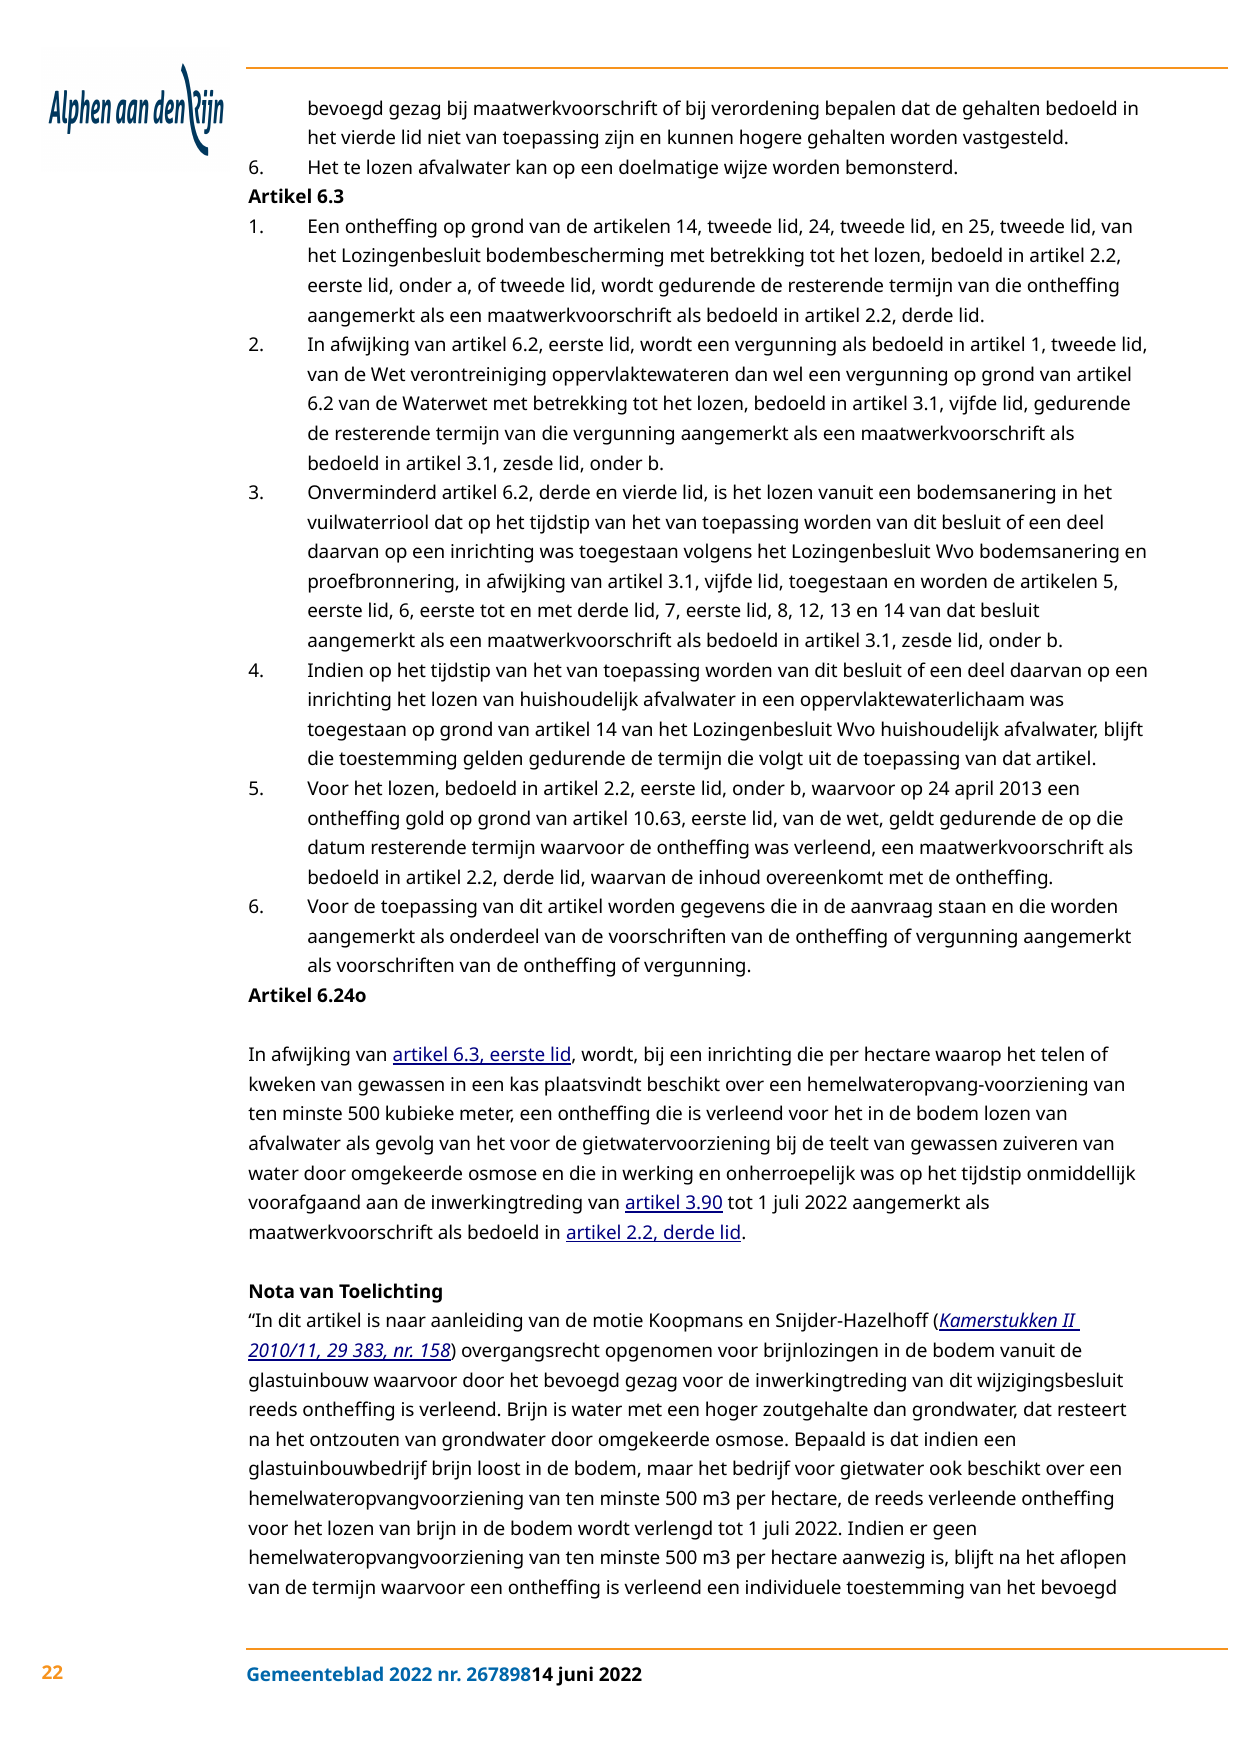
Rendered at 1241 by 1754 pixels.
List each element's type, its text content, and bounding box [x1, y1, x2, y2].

list Voor het lozen, bedoeld in artikel 2.2, eerste lid, onder b, waarvoor op 24 april 2013 een ontheffing gold op grond van artikel 10.63, eerste lid, van de wet, geldt gedurende de op die datum resterende termijn waarvoor de ontheffing was verleend, een maatwerkvoorschrift als bedoeld in artikel 2.2, derde lid, waarvan de inhoud overeenkomt met de ontheffing. [248, 775, 1152, 890]
text Nota van Toelichting [248, 1278, 1152, 1304]
list Het te lozen afvalwater kan op een doelmatige wijze worden bemonsterd. [248, 154, 1152, 180]
text “In dit artikel is naar aanleiding van de motie Koopmans en Snijder-Hazelhoff (Kamerstukken II 2010/11, 29 383, nr. 158) overgangsrecht opgenomen voor brijnlozingen in de bodem vanuit de glastuinbouw waarvoor door het bevoegd gezag voor de inwerkingtreding van dit wijzigingsbesluit reeds ontheffing is verleend. Brijn is water met een hoger zoutgehalte dan grondwater, dat resteert na het ontzouten van grondwater door omgekeerde osmose. Bepaald is dat indien een glastuinbouwbedrijf brijn loost in de bodem, maar het bedrijf voor gietwater ook beschikt over een hemelwateropvangvoorziening van ten minste 500 m3 per hectare, de reeds verleende ontheffing voor het lozen van brijn in de bodem wordt verlengd tot 1 juli 2022. Indien er geen hemelwateropvangvoorziening van ten minste 500 m3 per hectare aanwezig is, blijft na het aflopen van de termijn waarvoor een ontheffing is verleend een individuele toestemming van het bevoegd [248, 1308, 1152, 1600]
picture [41, 47, 231, 172]
list Een ontheffing op grond van de artikelen 14, tweede lid, 24, tweede lid, en 25, tweede lid, van het Lozingenbesluit bodembescherming met betrekking tot het lozen, bedoeld in artikel 2.2, eerste lid, onder a, of tweede lid, wordt gedurende de resterende termijn van die ontheffing aangemerkt als een maatwerkvoorschrift als bedoeld in artikel 2.2, derde lid. [248, 213, 1152, 328]
list Onverminderd artikel 6.2, derde en vierde lid, is het lozen vanuit een bodemsanering in het vuilwaterriool dat op het tijdstip van het van toepassing worden van dit besluit of een deel daarvan op een inrichting was toegestaan volgens het Lozingenbesluit Wvo bodemsanering en proefbronnering, in afwijking van artikel 3.1, vijfde lid, toegestaan en worden de artikelen 5, eerste lid, 6, eerste tot en met derde lid, 7, eerste lid, 8, 12, 13 en 14 van dat besluit aangemerkt als een maatwerkvoorschrift als bedoeld in artikel 3.1, zesde lid, onder b. [248, 479, 1152, 653]
list Indien op het tijdstip van het van toepassing worden van dit besluit of een deel daarvan op een inrichting het lozen van huishoudelijk afvalwater in een oppervlaktewaterlichaam was toegestaan op grond van artikel 14 van het Lozingenbesluit Wvo huishoudelijk afvalwater, blijft die toestemming gelden gedurende de termijn die volgt uit de toepassing van dat artikel. [248, 657, 1152, 771]
list bevoegd gezag bij maatwerkvoorschrift of bij verordening bepalen dat de gehalten bedoeld in het vierde lid niet van toepassing zijn en kunnen hogere gehalten worden vastgesteld. [248, 95, 1152, 150]
text Artikel 6.3 [248, 183, 1152, 209]
text In afwijking van artikel 6.3, eerste lid, wordt, bij een inrichting die per hectare waarop het telen of kweken van gewassen in een kas plaatsvindt beschikt over een hemelwateropvang-voorziening van ten minste 500 kubieke meter, een ontheffing die is verleend voor het in de bodem lozen van afvalwater als gevolg van het voor de gietwatervoorziening bij de teelt van gewassen zuiveren van water door omgekeerde osmose en die in werking en onherroepelijk was op het tijdstip onmiddellijk voorafgaand aan de inwerkingtreding van artikel 3.90 tot 1 juli 2022 aangemerkt als maatwerkvoorschrift als bedoeld in artikel 2.2, derde lid. [248, 1041, 1152, 1245]
list In afwijking van artikel 6.2, eerste lid, wordt een vergunning als bedoeld in artikel 1, tweede lid, van de Wet verontreiniging oppervlaktewateren dan wel een vergunning op grond van artikel 6.2 van de Waterwet met betrekking tot het lozen, bedoeld in artikel 3.1, vijfde lid, gedurende de resterende termijn van die vergunning aangemerkt als een maatwerkvoorschrift als bedoeld in artikel 3.1, zesde lid, onder b. [248, 331, 1152, 476]
list Voor de toepassing van dit artikel worden gegevens die in de aanvraag staan en die worden aangemerkt als onderdeel van de voorschriften van de ontheffing of vergunning aangemerkt als voorschriften van de ontheffing of vergunning. [248, 893, 1152, 978]
text Artikel 6.24o [248, 982, 1152, 1008]
